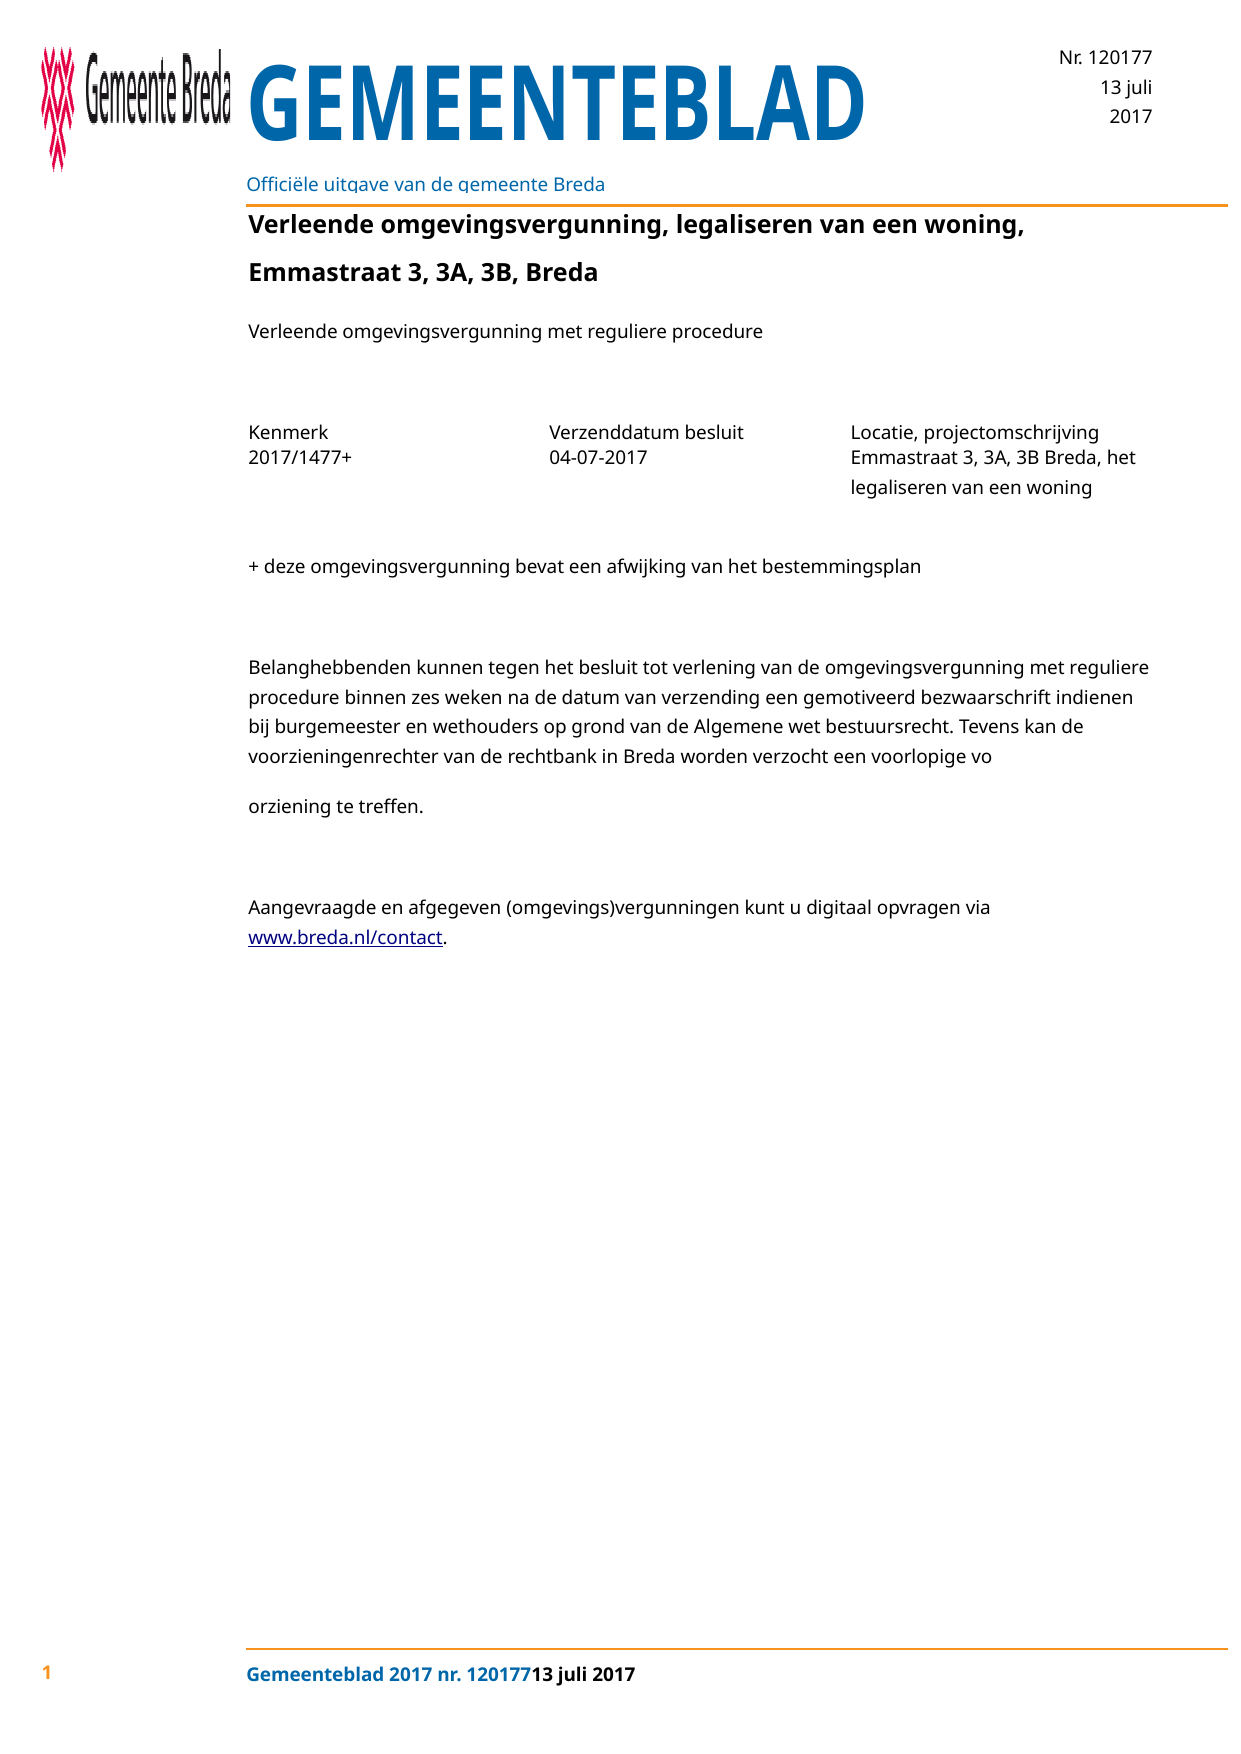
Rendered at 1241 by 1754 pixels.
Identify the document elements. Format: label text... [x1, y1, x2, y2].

picture [41, 47, 231, 172]
text Verleende omgevingsvergunning, legaliseren van een woning, Emmastraat 3, 3A, 3B, Breda [248, 207, 1152, 288]
table_cell 2017/1477+ [248, 445, 549, 500]
table_cell 04-07-2017 [549, 445, 850, 500]
table_header Verzenddatum besluit [549, 419, 850, 444]
table_header Kenmerk [248, 419, 549, 444]
table_cell Emmastraat 3, 3A, 3B Breda, het legaliseren van een woning [850, 445, 1152, 500]
text Verleende omgevingsvergunning met reguliere procedure [248, 318, 1152, 344]
table_header Locatie, projectomschrijving [850, 419, 1152, 444]
text Aangevraagde en afgegeven (omgevings)vergunningen kunt u digitaal opvragen via www.breda.nl/contact. [248, 894, 1152, 950]
text + deze omgevingsvergunning bevat een afwijking van het bestemmingsplan [248, 553, 1152, 579]
text orziening te treffen. [248, 793, 1152, 819]
text Belanghebbenden kunnen tegen het besluit tot verlening van de omgevingsvergunning met reguliere procedure binnen zes weken na de datum van verzending een gemotiveerd bezwaarschrift indienen bij burgemeester en wethouders op grond van de Algemene wet bestuursrecht. Tevens kan de voorzieningenrechter van de rechtbank in Breda worden verzocht een voorlopige vo [248, 654, 1152, 769]
